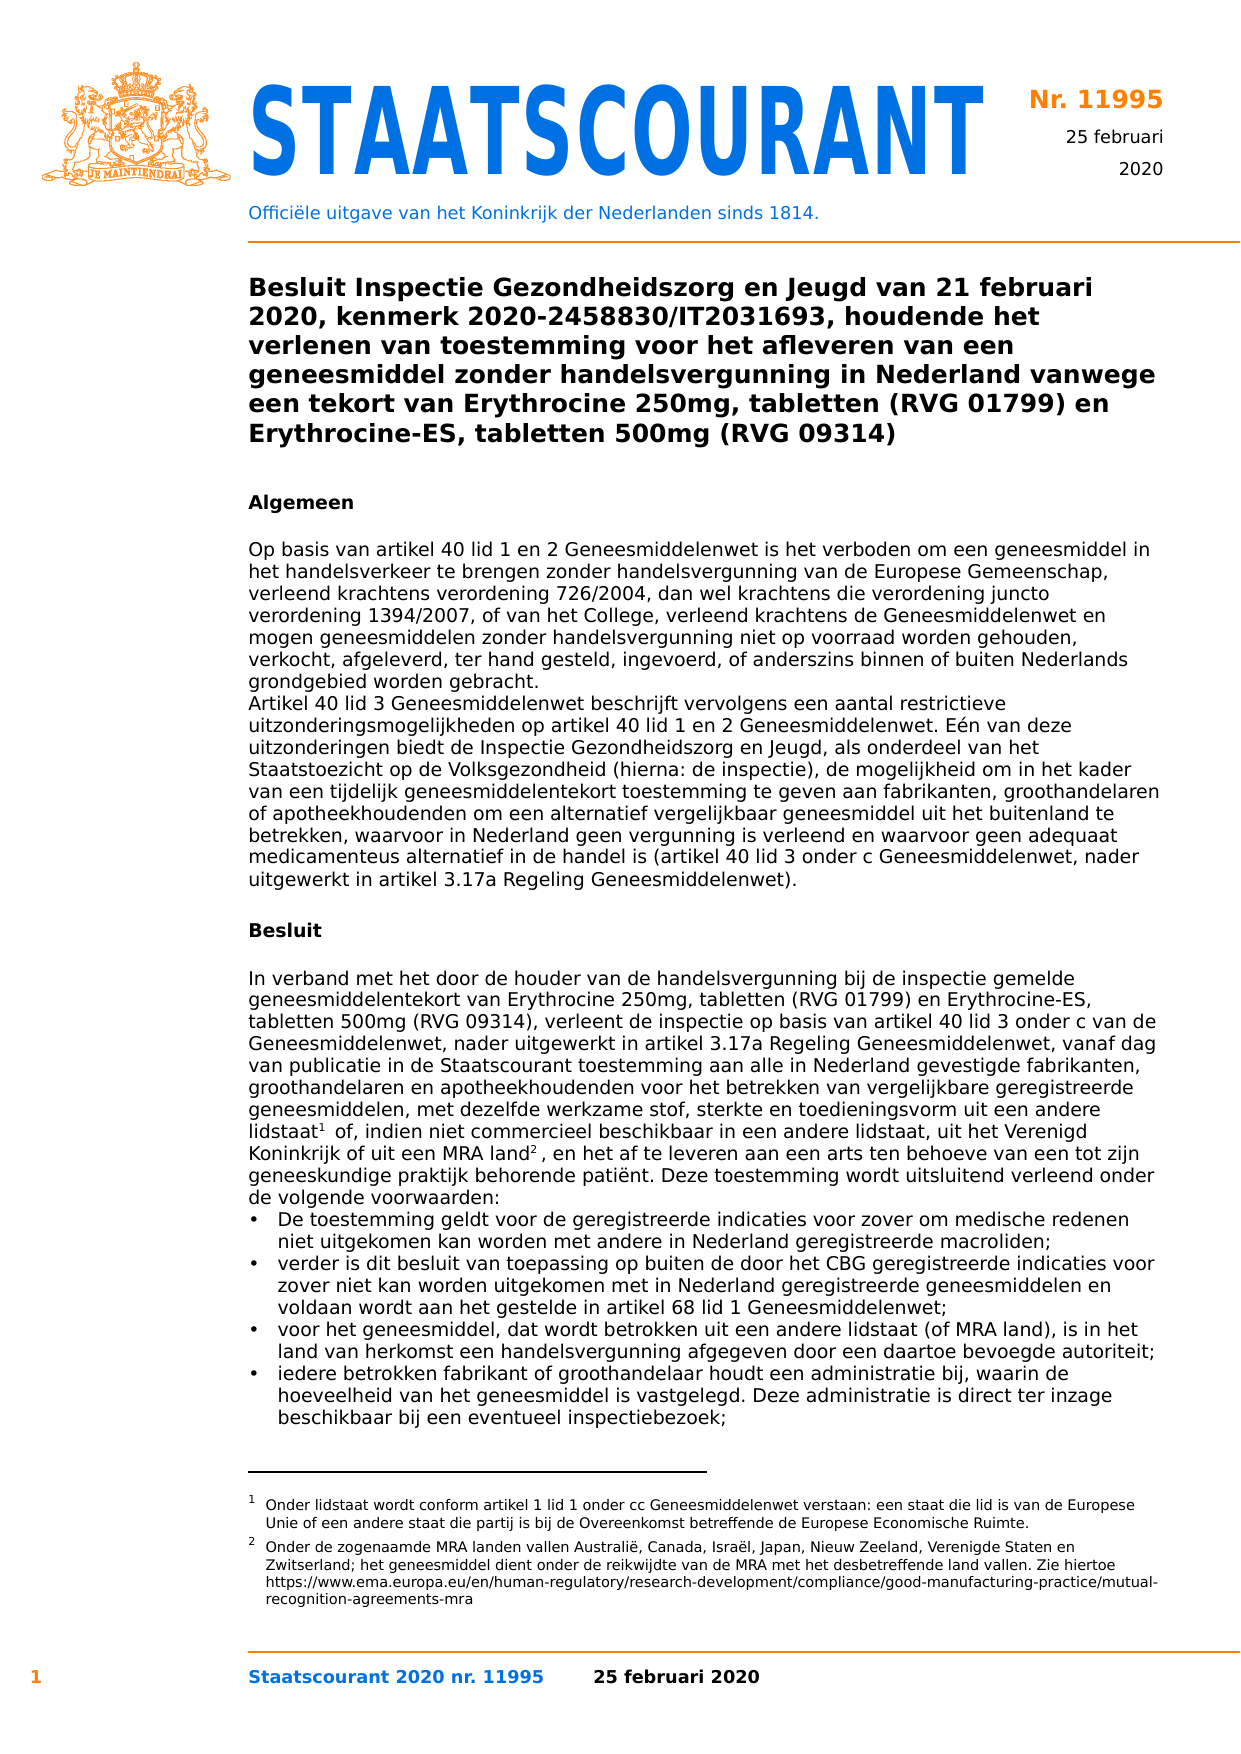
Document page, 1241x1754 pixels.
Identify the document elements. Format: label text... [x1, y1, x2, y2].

subtitle Besluit Inspectie Gezondheidszorg en Jeugd van 21 februari 2020, kenmerk 2020-2458830/IT2031693, houdende het verlenen van toestemming voor het afleveren van een geneesmiddel zonder handelsvergunning in Nederland vanwege een tekort van Erythrocine 250mg, tabletten (RVG 01799) en Erythrocine-ES, tabletten 500mg (RVG 09314) [248, 273, 1163, 448]
text • De toestemming geldt voor de geregistreerde indicaties voor zover om medische redenen niet uitgekomen kan worden met andere in Nederland geregistreerde macroliden; [248, 1209, 1163, 1253]
text In verband met het door de houder van de handelsvergunning bij de inspectie gemelde geneesmiddelentekort van Erythrocine 250mg, tabletten (RVG 01799) en Erythrocine-ES, tabletten 500mg (RVG 09314), verleent de inspectie op basis van artikel 40 lid 3 onder c van de Geneesmiddelenwet, nader uitgewerkt in artikel 3.17a Regeling Geneesmiddelenwet, vanaf dag van publicatie in de Staatscourant toestemming aan alle in Nederland gevestigde fabrikanten, groothandelaren en apotheekhoudenden voor het betrekken van vergelijkbare geregistreerde geneesmiddelen, met dezelfde werkzame stof, sterkte en toedieningsvorm uit een andere lidstaat of, indien niet commercieel beschikbaar in een andere lidstaat, uit het Verenigd Koninkrijk of uit een MRA land, en het af te leveren aan een arts ten behoeve van een tot zijn geneeskundige praktijk behorende patiënt. Deze toestemming wordt uitsluitend verleend onder de volgende voorwaarden: [248, 967, 1163, 1209]
text Onder de zogenaamde MRA landen vallen Australië, Canada, Israël, Japan, Nieuw Zeeland, Verenigde Staten en Zwitserland; het geneesmiddel dient onder de reikwijdte van de MRA met het desbetreffende land vallen. Zie hiertoe https://www.ema.europa.eu/en/human-regulatory/research-development/compliance/good-manufacturing-practice/mutual-recognition-agreements-mra [248, 1535, 1163, 1608]
text Artikel 40 lid 3 Geneesmiddelenwet beschrijft vervolgens een aantal restrictieve uitzonderingsmogelijkheden op artikel 40 lid 1 en 2 Geneesmiddelenwet. Eén van deze uitzonderingen biedt de Inspectie Gezondheidszorg en Jeugd, als onderdeel van het Staatstoezicht op de Volksgezondheid (hierna: de inspectie), de mogelijkheid om in het kader van een tijdelijk geneesmiddelentekort toestemming te geven aan fabrikanten, groothandelaren of apotheekhoudenden om een alternatief vergelijkbaar geneesmiddel uit het buitenland te betrekken, waarvoor in Nederland geen vergunning is verleend en waarvoor geen adequaat medicamenteus alternatief in de handel is (artikel 40 lid 3 onder c Geneesmiddelenwet, nader uitgewerkt in artikel 3.17a Regeling Geneesmiddelenwet). [248, 693, 1163, 890]
table_header Nr. 11995 [998, 62, 1240, 121]
table_cell 25 februari [998, 121, 1240, 153]
table_cell Officiële uitgave van het Koninkrijk der Nederlanden sinds 1814. [248, 203, 1240, 241]
text • voor het geneesmiddel, dat wordt betrokken uit een andere lidstaat (of MRA land), is in het land van herkomst een handelsvergunning afgegeven door een daartoe bevoegde autoriteit; [248, 1319, 1163, 1363]
text Op basis van artikel 40 lid 1 en 2 Geneesmiddelenwet is het verboden om een geneesmiddel in het handelsverkeer te brengen zonder handelsvergunning van de Europese Gemeenschap, verleend krachtens verordening 726/2004, dan wel krachtens die verordening juncto verordening 1394/2007, of van het College, verleend krachtens de Geneesmiddelenwet en mogen geneesmiddelen zonder handelsvergunning niet op voorraad worden gehouden, verkocht, afgeleverd, ter hand gesteld, ingevoerd, of anderszins binnen of buiten Nederlands grondgebied worden gebracht. [248, 539, 1163, 693]
table_cell 2020 [998, 153, 1240, 203]
text • verder is dit besluit van toepassing op buiten de door het CBG geregistreerde indicaties voor zover niet kan worden uitgekomen met in Nederland geregistreerde geneesmiddelen en voldaan wordt aan het gestelde in artikel 68 lid 1 Geneesmiddelenwet; [248, 1253, 1163, 1319]
subtitle Besluit [248, 920, 1163, 942]
picture [41, 62, 231, 186]
subtitle Algemeen [248, 492, 1163, 514]
text Onder lidstaat wordt conform artikel 1 lid 1 onder cc Geneesmiddelenwet verstaan: een staat die lid is van de Europese Unie of een andere staat die partij is bij de Overeenkomst betreffende de Europese Economische Ruimte. [248, 1493, 1163, 1532]
table_header STAATSCOURANT [248, 62, 998, 203]
text • iedere betrokken fabrikant of groothandelaar houdt een administratie bij, waarin de hoeveelheid van het geneesmiddel is vastgelegd. Deze administratie is direct ter inzage beschikbaar bij een eventueel inspectiebezoek; [248, 1363, 1163, 1429]
table_header [25, 62, 248, 241]
